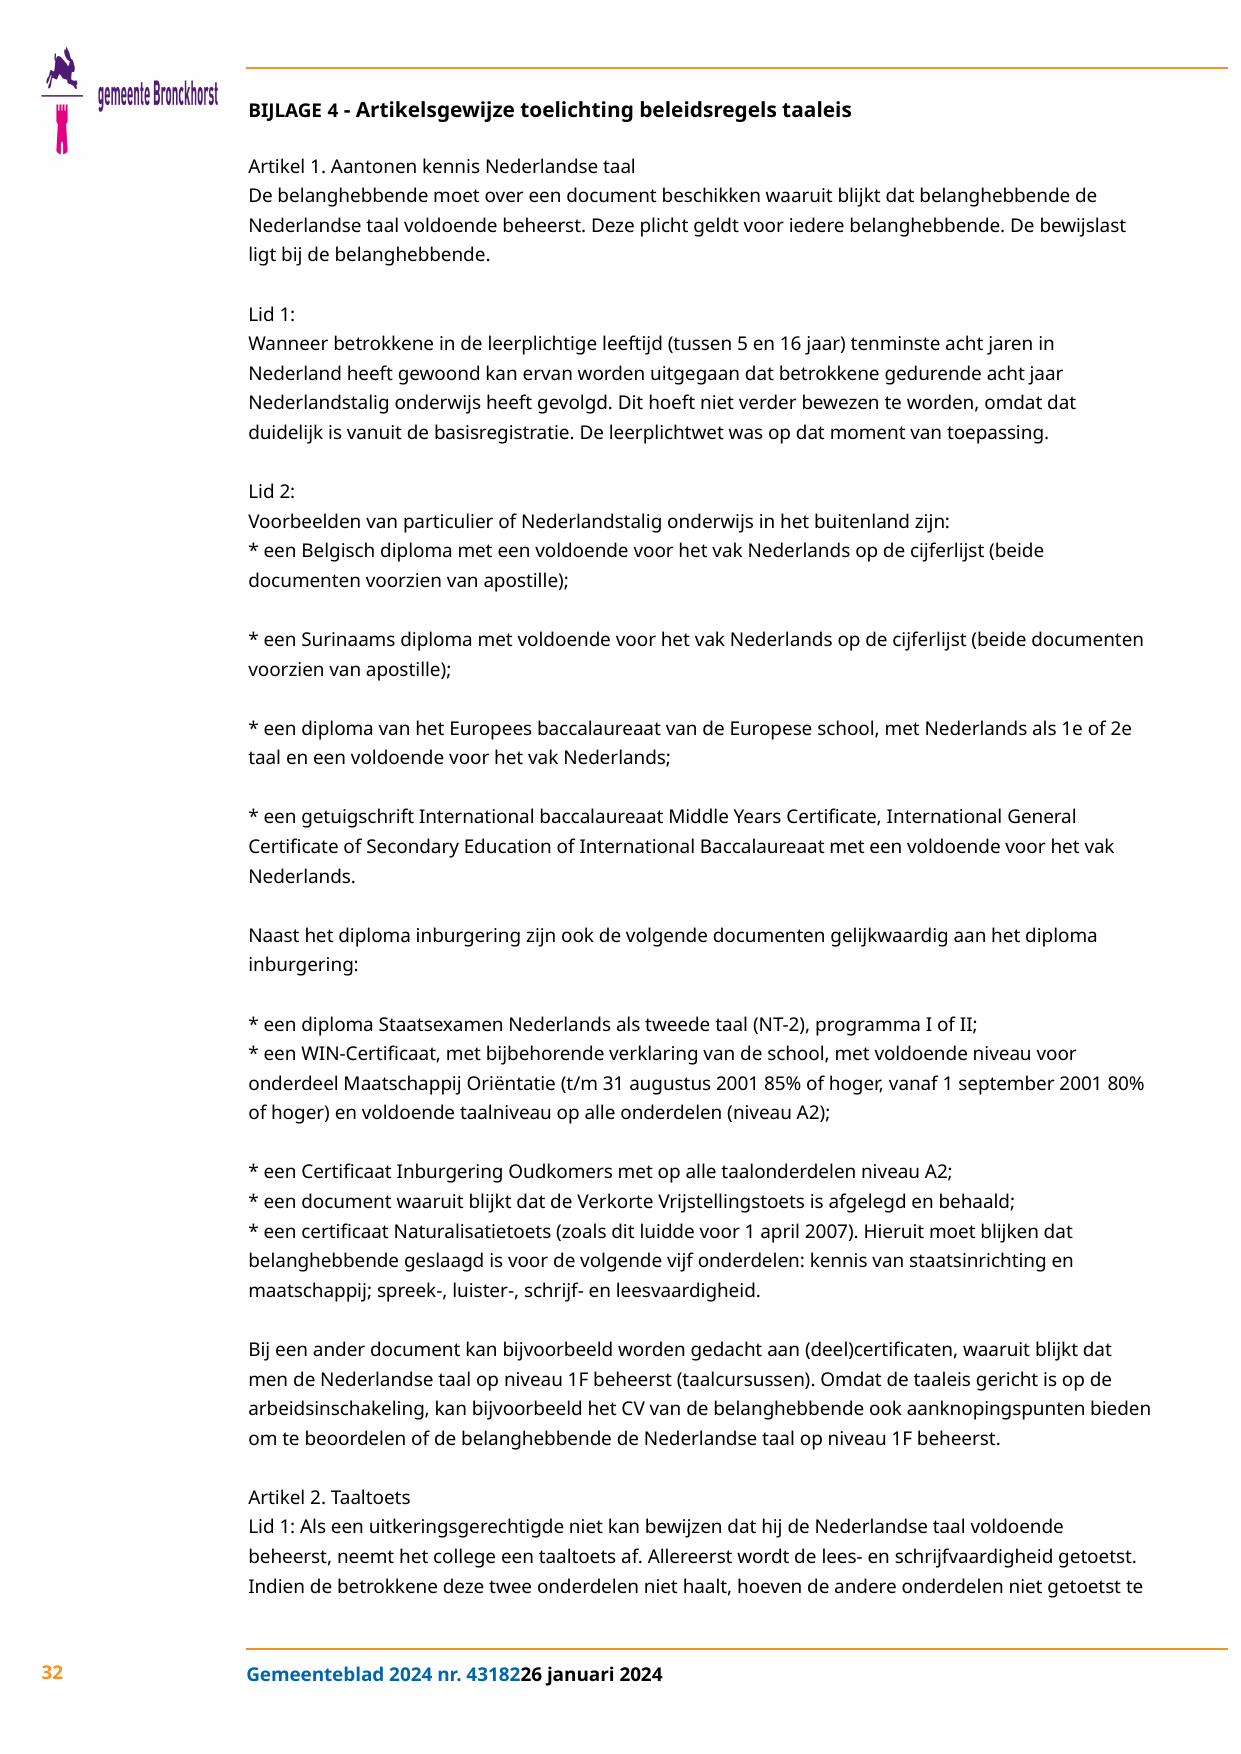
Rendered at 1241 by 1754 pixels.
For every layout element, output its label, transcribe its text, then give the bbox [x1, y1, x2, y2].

text Wanneer betrokkene in de leerplichtige leeftijd (tussen 5 en 16 jaar) tenminste acht jaren in Nederland heeft gewoond kan ervan worden uitgegaan dat betrokkene gedurende acht jaar Nederlandstalig onderwijs heeft gevolgd. Dit hoeft niet verder bewezen te worden, omdat dat duidelijk is vanuit de basisregistratie. De leerplichtwet was op dat moment van toepassing. [248, 330, 1152, 445]
text De belanghebbende moet over een document beschikken waaruit blijkt dat belanghebbende de Nederlandse taal voldoende beheerst. Deze plicht geldt voor iedere belanghebbende. De bewijslast ligt bij de belanghebbende. [248, 182, 1152, 267]
picture [41, 47, 231, 172]
text * een diploma Staatsexamen Nederlands als tweede taal (NT-2), programma I of II; [248, 1011, 1152, 1037]
text * een Certificaat Inburgering Oudkomers met op alle taalonderdelen niveau A2; [248, 1159, 1152, 1184]
text * een document waaruit blijkt dat de Verkorte Vrijstellingstoets is afgelegd en behaald; [248, 1188, 1152, 1214]
text * een diploma van het Europees baccalaureaat van de Europese school, met Nederlands als 1e of 2e taal en een voldoende voor het vak Nederlands; [248, 715, 1152, 770]
text Lid 2: [248, 478, 1152, 504]
text Lid 1: Als een uitkeringsgerechtigde niet kan bewijzen dat hij de Nederlandse taal voldoende beheerst, neemt het college een taaltoets af. Allereerst wordt de lees- en schrijfvaardigheid getoetst. Indien de betrokkene deze twee onderdelen niet haalt, hoeven de andere onderdelen niet getoetst te [248, 1514, 1152, 1599]
text Voorbeelden van particulier of Nederlandstalig onderwijs in het buitenland zijn: [248, 508, 1152, 534]
text Artikel 2. Taaltoets [248, 1484, 1152, 1510]
text Bij een ander document kan bijvoorbeeld worden gedacht aan (deel)certificaten, waaruit blijkt dat men de Nederlandse taal op niveau 1F beheerst (taalcursussen). Omdat de taaleis gericht is op de arbeidsinschakeling, kan bijvoorbeeld het CV van de belanghebbende ook aanknopingspunten bieden om te beoordelen of de belanghebbende de Nederlandse taal op niveau 1F beheerst. [248, 1336, 1152, 1451]
text * een Surinaams diploma met voldoende voor het vak Nederlands op de cijferlijst (beide documenten voorzien van apostille); [248, 626, 1152, 682]
text Artikel 1. Aantonen kennis Nederlandse taal [248, 153, 1152, 179]
text Lid 1: [248, 301, 1152, 327]
text Naast het diploma inburgering zijn ook de volgende documenten gelijkwaardig aan het diploma inburgering: [248, 922, 1152, 977]
text * een certificaat Naturalisatietoets (zoals dit luidde voor 1 april 2007). Hieruit moet blijken dat belanghebbende geslaagd is voor de volgende vijf onderdelen: kennis van staatsinrichting en maatschappij; spreek-, luister-, schrijf- en leesvaardigheid. [248, 1218, 1152, 1303]
text * een Belgisch diploma met een voldoende voor het vak Nederlands op de cijferlijst (beide documenten voorzien van apostille); [248, 537, 1152, 593]
text * een getuigschrift International baccalaureaat Middle Years Certificate, International General Certificate of Secondary Education of International Baccalaureaat met een voldoende voor het vak Nederlands. [248, 804, 1152, 889]
text BIJLAGE 4 - Artikelsgewijze toelichting beleidsregels taaleis [248, 95, 1152, 123]
text * een WIN-Certificaat, met bijbehorende verklaring van de school, met voldoende niveau voor onderdeel Maatschappij Oriëntatie (t/m 31 augustus 2001 85% of hoger, vanaf 1 september 2001 80% of hoger) en voldoende taalniveau op alle onderdelen (niveau A2); [248, 1040, 1152, 1125]
